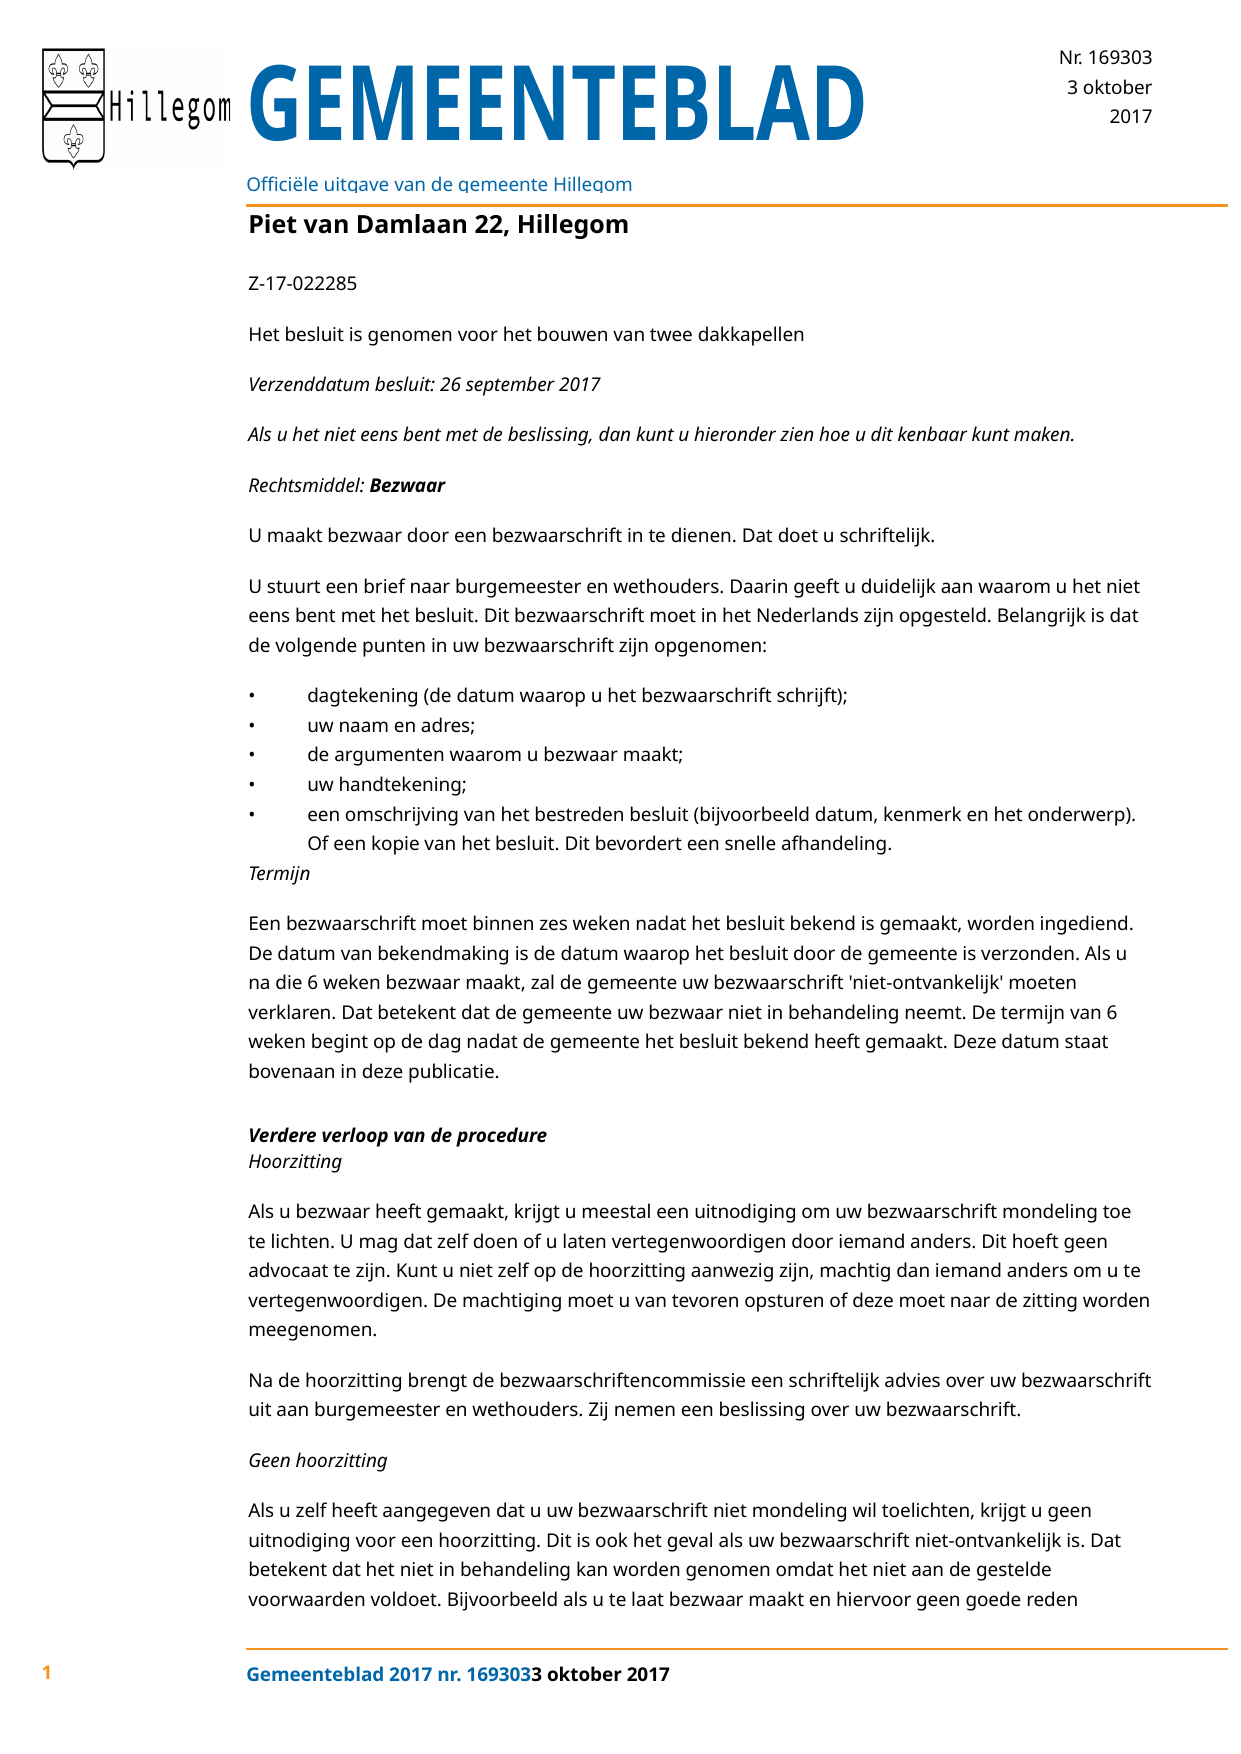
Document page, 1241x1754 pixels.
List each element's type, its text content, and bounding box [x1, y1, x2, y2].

text Termijn [248, 860, 1152, 886]
text Het besluit is genomen voor het bouwen van twee dakkapellen [248, 321, 1152, 346]
list uw naam en adres; [248, 712, 1152, 738]
text U maakt bezwaar door een bezwaarschrift in te dienen. Dat doet u schriftelijk. [248, 522, 1152, 548]
list dagtekening (de datum waarop u het bezwaarschrift schrijft); [248, 682, 1152, 708]
text Na de hoorzitting brengt de bezwaarschriftencommissie een schriftelijk advies over uw bezwaarschrift uit aan burgemeester en wethouders. Zij nemen een beslissing over uw bezwaarschrift. [248, 1367, 1152, 1422]
text Verdere verloop van de procedure [248, 1122, 1152, 1148]
text Piet van Damlaan 22, Hillegom [248, 207, 1152, 241]
text U stuurt een brief naar burgemeester en wethouders. Daarin geeft u duidelijk aan waarom u het niet eens bent met het besluit. Dit bezwaarschrift moet in het Nederlands zijn opgesteld. Belangrijk is dat de volgende punten in uw bezwaarschrift zijn opgenomen: [248, 573, 1152, 658]
text Als u het niet eens bent met de beslissing, dan kunt u hieronder zien hoe u dit kenbaar kunt maken. [248, 422, 1152, 447]
text Hoorzitting [248, 1148, 1152, 1174]
list uw handtekening; [248, 771, 1152, 797]
text Een bezwaarschrift moet binnen zes weken nadat het besluit bekend is gemaakt, worden ingediend. De datum van bekendmaking is de datum waarop het besluit door de gemeente is verzonden. Als u na die 6 weken bezwaar maakt, zal de gemeente uw bezwaarschrift 'niet-ontvankelijk' moeten verklaren. Dat betekent dat de gemeente uw bezwaar niet in behandeling neemt. De termijn van 6 weken begint op de dag nadat de gemeente het besluit bekend heeft gemaakt. Deze datum staat bovenaan in deze publicatie. [248, 910, 1152, 1084]
picture [41, 47, 231, 172]
text Z-17-022285 [248, 270, 1152, 296]
list een omschrijving van het bestreden besluit (bijvoorbeeld datum, kenmerk en het onderwerp). Of een kopie van het besluit. Dit bevordert een snelle afhandeling. [248, 801, 1152, 856]
text Als u bezwaar heeft gemaakt, krijgt u meestal een uitnodiging om uw bezwaarschrift mondeling toe te lichten. U mag dat zelf doen of u laten vertegenwoordigen door iemand anders. Dit hoeft geen advocaat te zijn. Kunt u niet zelf op de hoorzitting aanwezig zijn, machtig dan iemand anders om u te vertegenwoordigen. De machtiging moet u van tevoren opsturen of deze moet naar de zitting worden meegenomen. [248, 1198, 1152, 1342]
text Als u zelf heeft aangegeven dat u uw bezwaarschrift niet mondeling wil toelichten, krijgt u geen uitnodiging voor een hoorzitting. Dit is ook het geval als uw bezwaarschrift niet-ontvankelijk is. Dat betekent dat het niet in behandeling kan worden genomen omdat het niet aan de gestelde voorwaarden voldoet. Bijvoorbeeld als u te laat bezwaar maakt en hiervoor geen goede reden [248, 1497, 1152, 1612]
text Geen hoorzitting [248, 1447, 1152, 1473]
list de argumenten waarom u bezwaar maakt; [248, 742, 1152, 767]
text Rechtsmiddel: Bezwaar [248, 472, 1152, 498]
text Verzenddatum besluit: 26 september 2017 [248, 371, 1152, 397]
